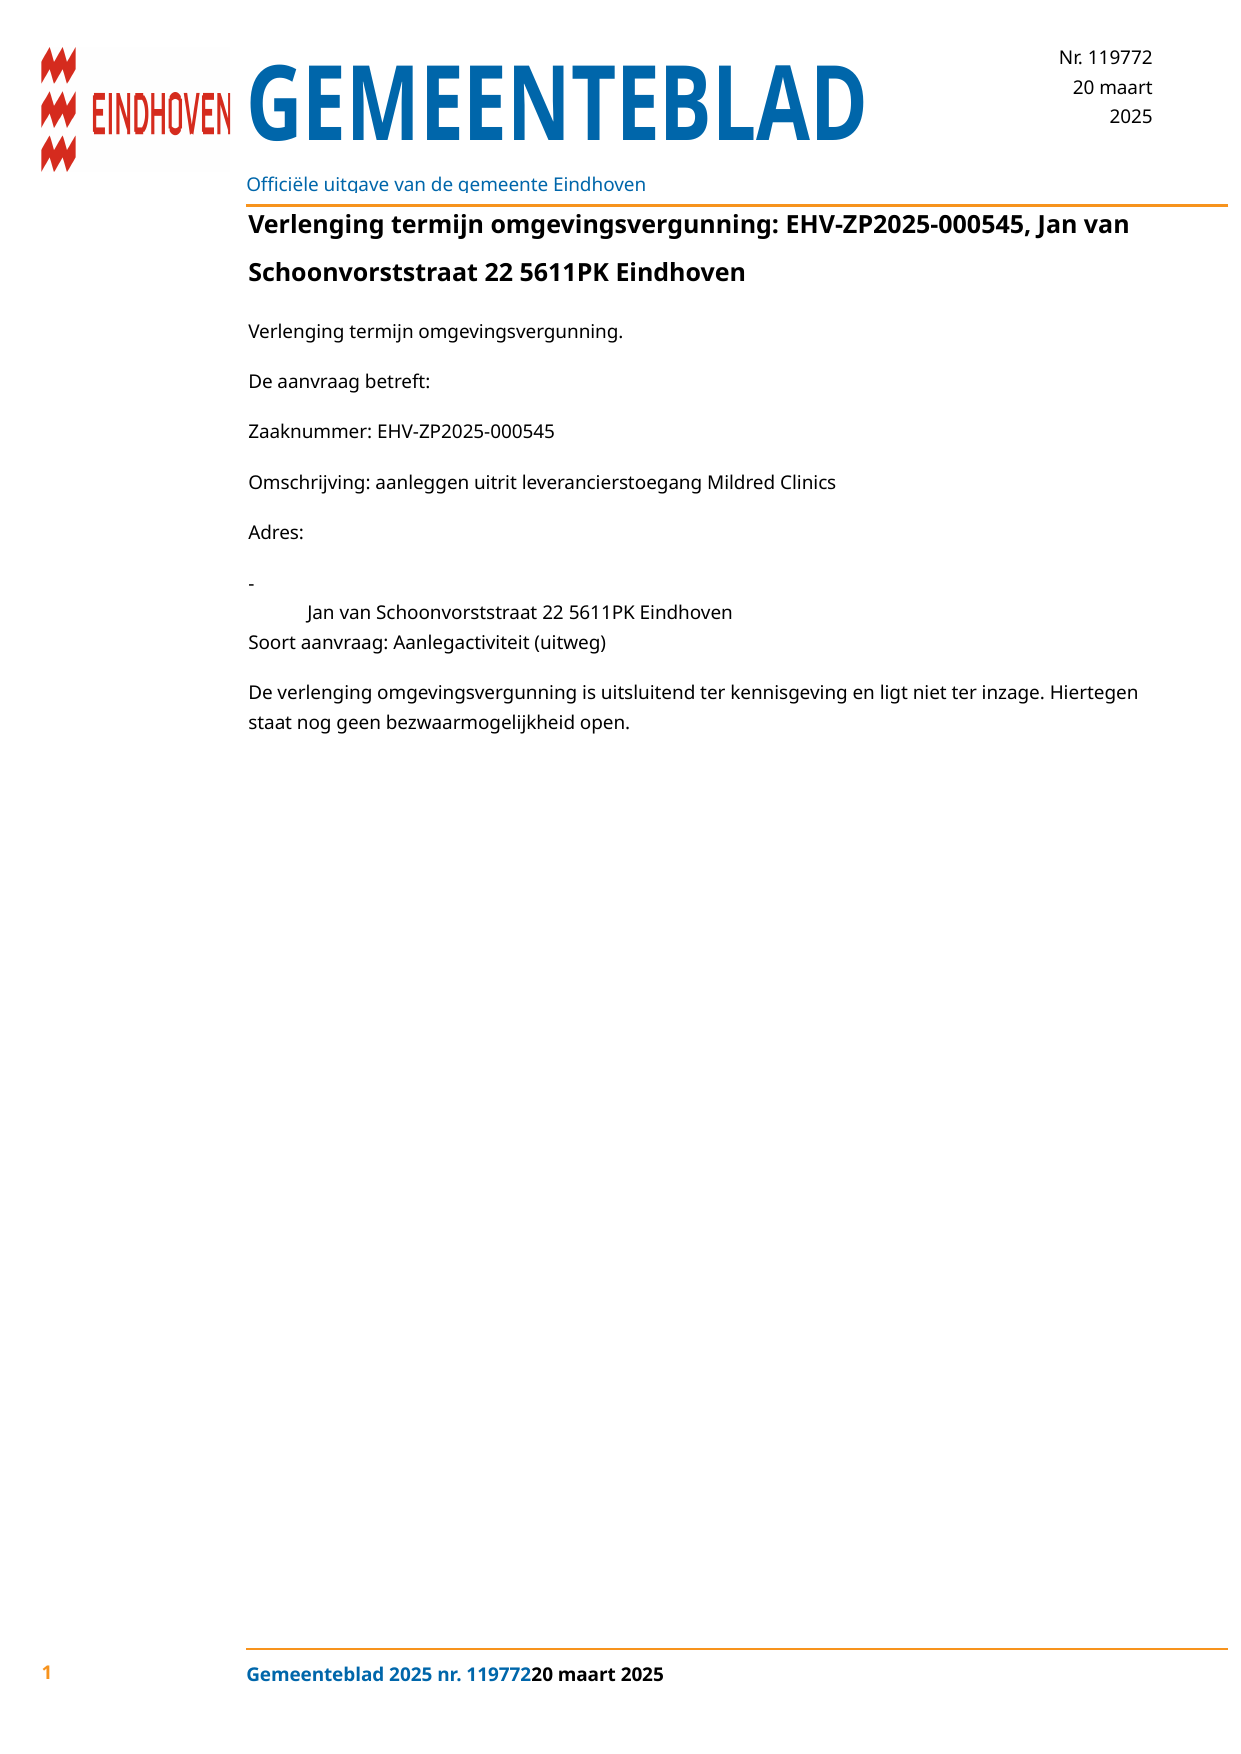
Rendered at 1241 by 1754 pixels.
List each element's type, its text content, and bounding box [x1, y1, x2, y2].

text Zaaknummer: EHV-ZP2025-000545 [248, 419, 1152, 444]
text Verlenging termijn omgevingsvergunning: EHV-ZP2025-000545, Jan van Schoonvorststraat 22 5611PK Eindhoven [248, 207, 1152, 288]
list Jan van Schoonvorststraat 22 5611PK Eindhoven [248, 599, 1152, 625]
text Soort aanvraag: Aanlegactiviteit (uitweg) [248, 629, 1152, 655]
text De verlenging omgevingsvergunning is uitsluitend ter kennisgeving en ligt niet ter inzage. Hiertegen staat nog geen bezwaarmogelijkheid open. [248, 679, 1152, 735]
text De aanvraag betreft: [248, 368, 1152, 394]
text Omschrijving: aanleggen uitrit leverancierstoegang Mildred Clinics [248, 469, 1152, 495]
text Verlenging termijn omgevingsvergunning. [248, 318, 1152, 344]
picture [41, 47, 231, 172]
text Adres: [248, 519, 1152, 545]
